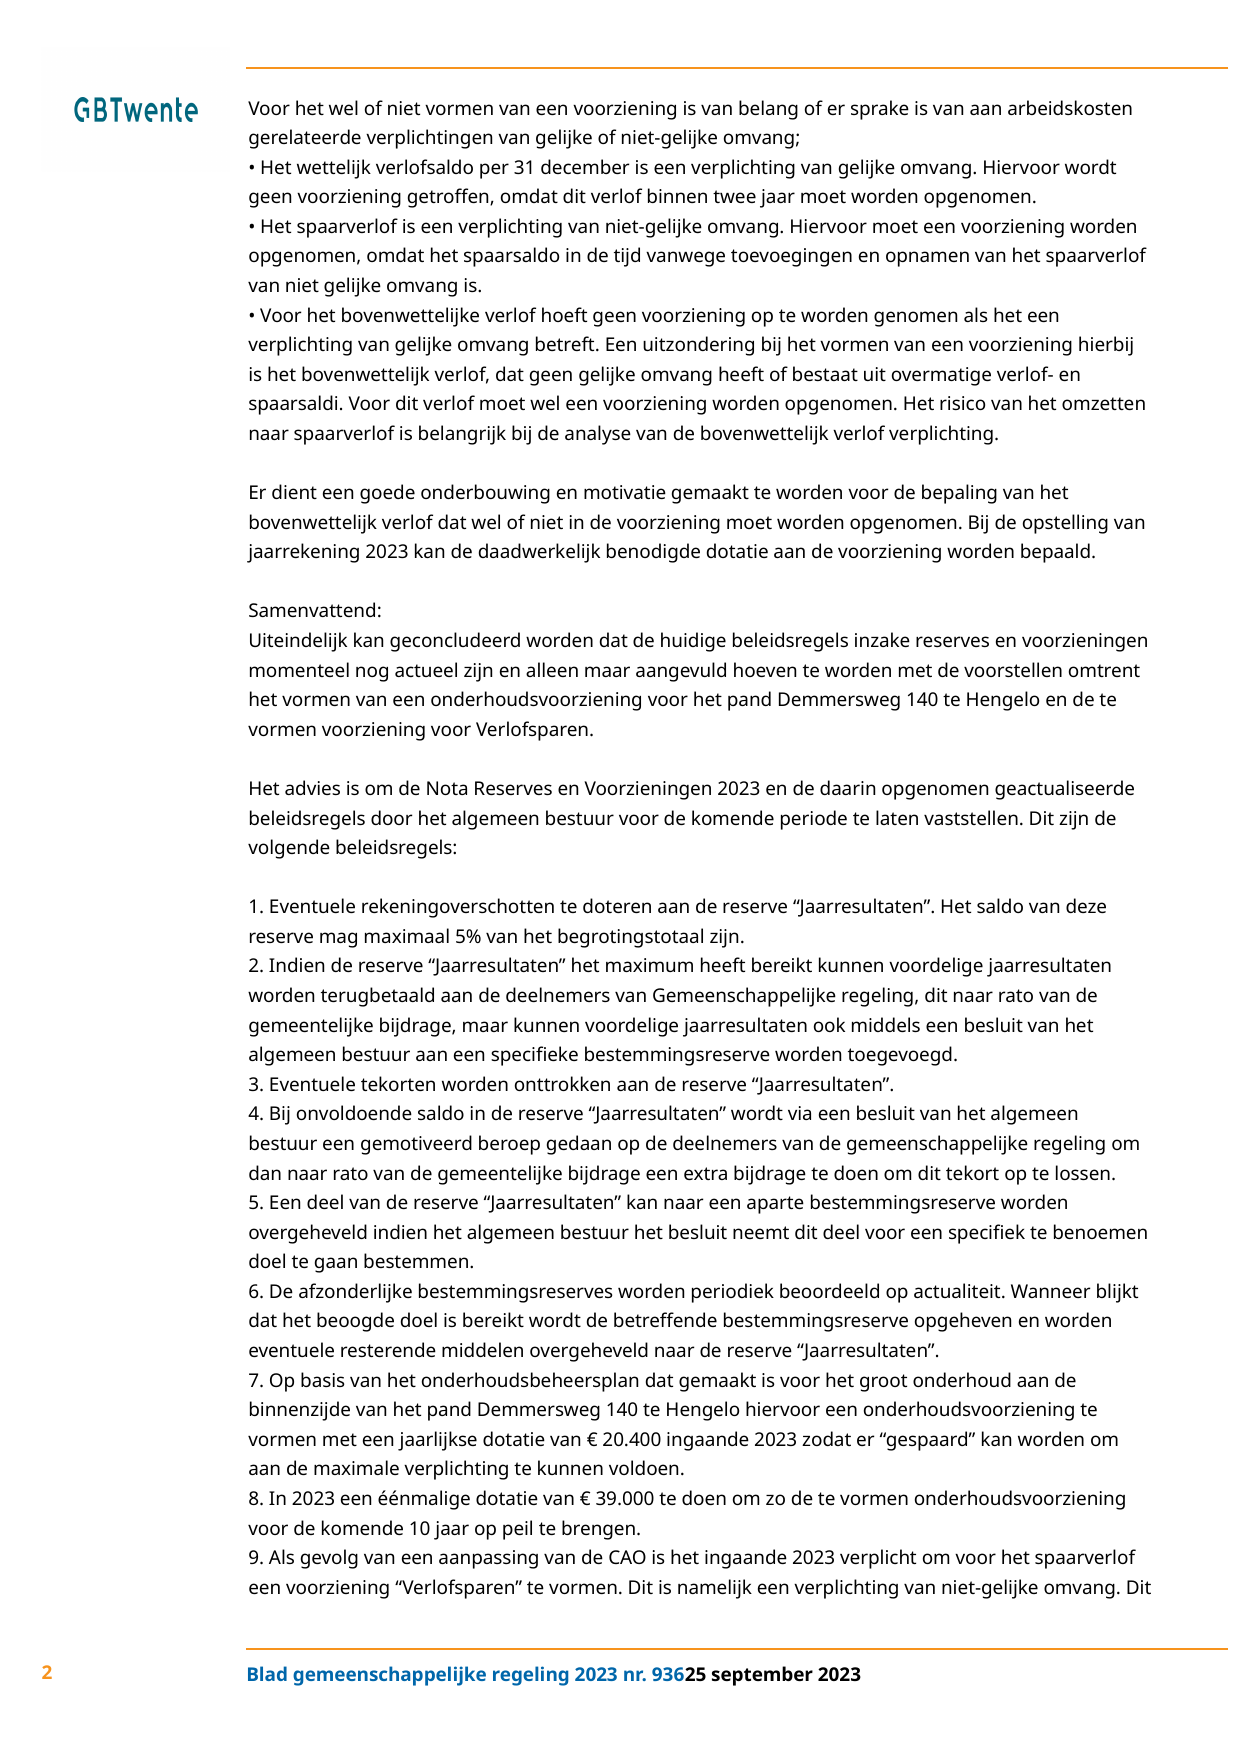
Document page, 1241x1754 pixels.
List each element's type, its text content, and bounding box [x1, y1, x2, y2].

text • Het wettelijk verlofsaldo per 31 december is een verplichting van gelijke omvang. Hiervoor wordt geen voorziening getroffen, omdat dit verlof binnen twee jaar moet worden opgenomen. [248, 154, 1152, 209]
text 4. Bij onvoldoende saldo in de reserve “Jaarresultaten” wordt via een besluit van het algemeen bestuur een gemotiveerd beroep gedaan op de deelnemers van de gemeenschappelijke regeling om dan naar rato van de gemeentelijke bijdrage een extra bijdrage te doen om dit tekort op te lossen. [248, 1101, 1152, 1186]
text 3. Eventuele tekorten worden onttrokken aan de reserve “Jaarresultaten”. [248, 1071, 1152, 1097]
text Het advies is om de Nota Reserves en Voorzieningen 2023 en de daarin opgenomen geactualiseerde beleidsregels door het algemeen bestuur voor de komende periode te laten vaststellen. Dit zijn de volgende beleidsregels: [248, 775, 1152, 860]
text 8. In 2023 een éénmalige dotatie van € 39.000 te doen om zo de te vormen onderhoudsvoorziening voor de komende 10 jaar op peil te brengen. [248, 1485, 1152, 1541]
text 5. Een deel van de reserve “Jaarresultaten” kan naar een aparte bestemmingsreserve worden overgeheveld indien het algemeen bestuur het besluit neemt dit deel voor een specifiek te benoemen doel te gaan bestemmen. [248, 1189, 1152, 1274]
text Voor het wel of niet vormen van een voorziening is van belang of er sprake is van aan arbeidskosten gerelateerde verplichtingen van gelijke of niet-gelijke omvang; [248, 95, 1152, 150]
text 7. Op basis van het onderhoudsbeheersplan dat gemaakt is voor het groot onderhoud aan de binnenzijde van het pand Demmersweg 140 te Hengelo hiervoor een onderhoudsvoorziening te vormen met een jaarlijkse dotatie van € 20.400 ingaande 2023 zodat er “gespaard” kan worden om aan de maximale verplichting te kunnen voldoen. [248, 1367, 1152, 1481]
text Er dient een goede onderbouwing en motivatie gemaakt te worden voor de bepaling van het bovenwettelijk verlof dat wel of niet in de voorziening moet worden opgenomen. Bij de opstelling van jaarrekening 2023 kan de daadwerkelijk benodigde dotatie aan de voorziening worden bepaald. [248, 479, 1152, 564]
text Uiteindelijk kan geconcludeerd worden dat de huidige beleidsregels inzake reserves en voorzieningen momenteel nog actueel zijn en alleen maar aangevuld hoeven te worden met de voorstellen omtrent het vormen van een onderhoudsvoorziening voor het pand Demmersweg 140 te Hengelo en de te vormen voorziening voor Verlofsparen. [248, 627, 1152, 742]
text • Voor het bovenwettelijke verlof hoeft geen voorziening op te worden genomen als het een verplichting van gelijke omvang betreft. Een uitzondering bij het vormen van een voorziening hierbij is het bovenwettelijk verlof, dat geen gelijke omvang heeft of bestaat uit overmatige verlof- en spaarsaldi. Voor dit verlof moet wel een voorziening worden opgenomen. Het risico van het omzetten naar spaarverlof is belangrijk bij de analyse van de bovenwettelijk verlof verplichting. [248, 302, 1152, 446]
text 6. De afzonderlijke bestemmingsreserves worden periodiek beoordeeld op actualiteit. Wanneer blijkt dat het beoogde doel is bereikt wordt de betreffende bestemmingsreserve opgeheven en worden eventuele resterende middelen overgeheveld naar de reserve “Jaarresultaten”. [248, 1278, 1152, 1363]
text 9. Als gevolg van een aanpassing van de CAO is het ingaande 2023 verplicht om voor het spaarverlof een voorziening “Verlofsparen” te vormen. Dit is namelijk een verplichting van niet-gelijke omvang. Dit [248, 1544, 1152, 1600]
text 1. Eventuele rekeningoverschotten te doteren aan de reserve “Jaarresultaten”. Het saldo van deze reserve mag maximaal 5% van het begrotingstotaal zijn. [248, 893, 1152, 949]
text 2. Indien de reserve “Jaarresultaten” het maximum heeft bereikt kunnen voordelige jaarresultaten worden terugbetaald aan de deelnemers van Gemeenschappelijke regeling, dit naar rato van de gemeentelijke bijdrage, maar kunnen voordelige jaarresultaten ook middels een besluit van het algemeen bestuur aan een specifieke bestemmingsreserve worden toegevoegd. [248, 953, 1152, 1067]
picture [41, 47, 231, 172]
text • Het spaarverlof is een verplichting van niet-gelijke omvang. Hiervoor moet een voorziening worden opgenomen, omdat het spaarsaldo in de tijd vanwege toevoegingen en opnamen van het spaarverlof van niet gelijke omvang is. [248, 213, 1152, 298]
text Samenvattend: [248, 598, 1152, 623]
